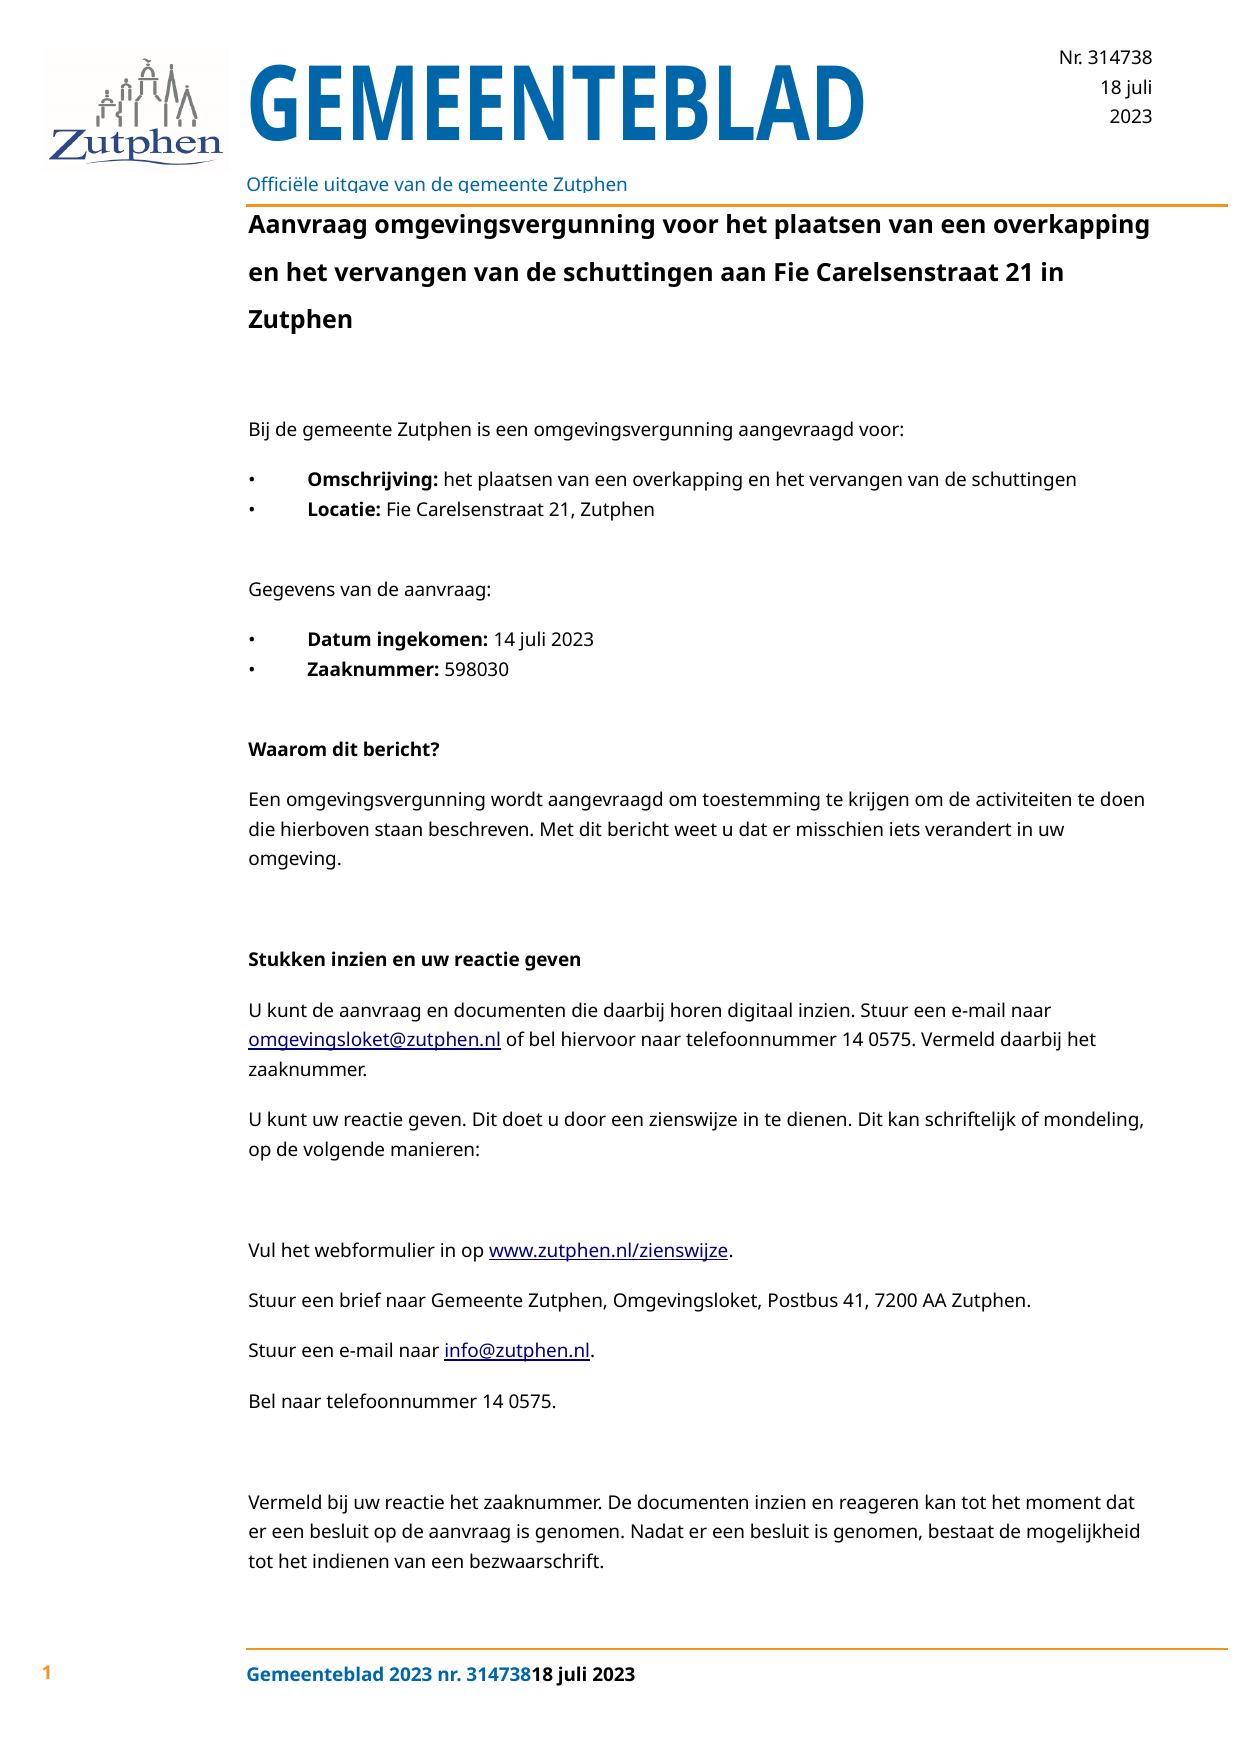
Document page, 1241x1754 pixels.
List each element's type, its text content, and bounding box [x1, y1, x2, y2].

text Stuur een e-mail naar info@zutphen.nl. [248, 1338, 1152, 1363]
text U kunt uw reactie geven. Dit doet u door een zienswijze in te dienen. Dit kan schriftelijk of mondeling, op de volgende manieren: [248, 1106, 1152, 1162]
list Locatie: Fie Carelsenstraat 21, Zutphen [248, 496, 1152, 522]
list Datum ingekomen: 14 juli 2023 [248, 626, 1152, 652]
text Een omgevingsvergunning wordt aangevraagd om toestemming te krijgen om de activiteiten te doen die hierboven staan beschreven. Met dit bericht weet u dat er misschien iets verandert in uw omgeving. [248, 786, 1152, 871]
list Omschrijving: het plaatsen van een overkapping en het vervangen van de schuttingen [248, 466, 1152, 492]
text Vul het webformulier in op www.zutphen.nl/zienswijze. [248, 1237, 1152, 1262]
text U kunt de aanvraag en documenten die daarbij horen digitaal inzien. Stuur een e-mail naar omgevingsloket@zutphen.nl of bel hiervoor naar telefoonnummer 14 0575. Vermeld daarbij het zaaknummer. [248, 997, 1152, 1082]
text Bel naar telefoonnummer 14 0575. [248, 1388, 1152, 1414]
text Gegevens van de aanvraag: [248, 576, 1152, 602]
list Zaaknummer: 598030 [248, 656, 1152, 682]
text Aanvraag omgevingsvergunning voor het plaatsen van een overkapping en het vervangen van de schuttingen aan Fie Carelsenstraat 21 in Zutphen [248, 207, 1152, 336]
text Vermeld bij uw reactie het zaaknummer. De documenten inzien en reageren kan tot het moment dat er een besluit op de aanvraag is genomen. Nadat er een besluit is genomen, bestaat de mogelijkheid tot het indienen van een bezwaarschrift. [248, 1489, 1152, 1574]
text Stuur een brief naar Gemeente Zutphen, Omgevingsloket, Postbus 41, 7200 AA Zutphen. [248, 1287, 1152, 1313]
text Stukken inzien en uw reactie geven [248, 946, 1152, 972]
picture [41, 47, 231, 172]
text Bij de gemeente Zutphen is een omgevingsvergunning aangevraagd voor: [248, 416, 1152, 442]
text Waarom dit bericht? [248, 736, 1152, 762]
